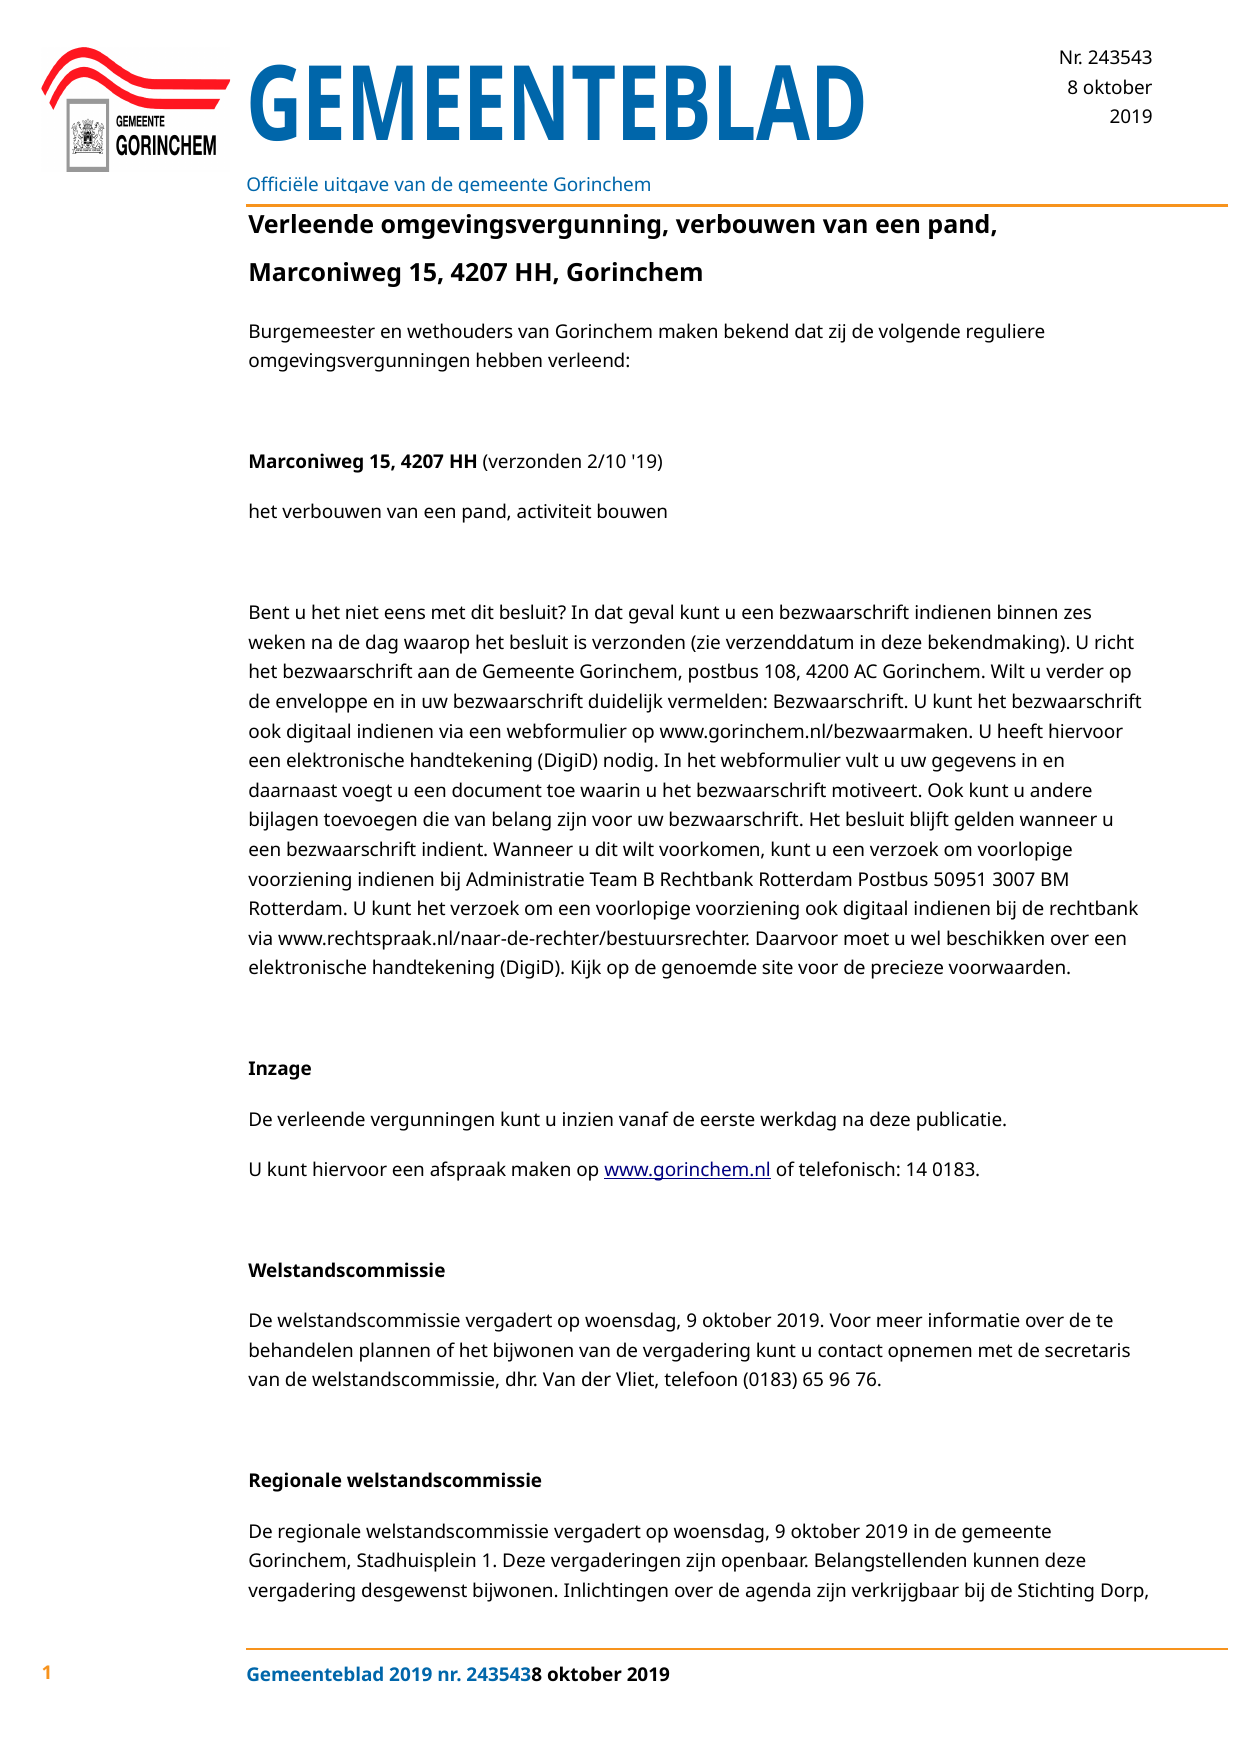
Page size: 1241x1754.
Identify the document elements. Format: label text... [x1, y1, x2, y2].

text het verbouwen van een pand, activiteit bouwen [248, 499, 1152, 524]
picture [41, 47, 231, 172]
text Bent u het niet eens met dit besluit? In dat geval kunt u een bezwaarschrift indienen binnen zes weken na de dag waarop het besluit is verzonden (zie verzenddatum in deze bekendmaking). U richt het bezwaarschrift aan de Gemeente Gorinchem, postbus 108, 4200 AC Gorinchem. Wilt u verder op de enveloppe en in uw bezwaarschrift duidelijk vermelden: Bezwaarschrift. U kunt het bezwaarschrift ook digitaal indienen via een webformulier op www.gorinchem.nl/bezwaarmaken. U heeft hiervoor een elektronische handtekening (DigiD) nodig. In het webformulier vult u uw gegevens in en daarnaast voegt u een document toe waarin u het bezwaarschrift motiveert. Ook kunt u andere bijlagen toevoegen die van belang zijn voor uw bezwaarschrift. Het besluit blijft gelden wanneer u een bezwaarschrift indient. Wanneer u dit wilt voorkomen, kunt u een verzoek om voorlopige voorziening indienen bij Administratie Team B Rechtbank Rotterdam Postbus 50951 3007 BM Rotterdam. U kunt het verzoek om een voorlopige voorziening ook digitaal indienen bij de rechtbank via www.rechtspraak.nl/naar-de-rechter/bestuursrechter. Daarvoor moet u wel beschikken over een elektronische handtekening (DigiD). Kijk op de genoemde site voor de precieze voorwaarden. [248, 599, 1152, 980]
text Regionale welstandscommissie [248, 1467, 1152, 1493]
text Inzage [248, 1055, 1152, 1081]
text De regionale welstandscommissie vergadert op woensdag, 9 oktober 2019 in de gemeente Gorinchem, Stadhuisplein 1. Deze vergaderingen zijn openbaar. Belangstellenden kunnen deze vergadering desgewenst bijwonen. Inlichtingen over de agenda zijn verkrijgbaar bij de Stichting Dorp, [248, 1518, 1152, 1603]
text De verleende vergunningen kunt u inzien vanaf de eerste werkdag na deze publicatie. [248, 1106, 1152, 1132]
text U kunt hiervoor een afspraak maken op www.gorinchem.nl of telefonisch: 14 0183. [248, 1156, 1152, 1182]
text Welstandscommissie [248, 1257, 1152, 1283]
text Burgemeester en wethouders van Gorinchem maken bekend dat zij de volgende reguliere omgevingsvergunningen hebben verleend: [248, 318, 1152, 373]
text Verleende omgevingsvergunning, verbouwen van een pand, Marconiweg 15, 4207 HH, Gorinchem [248, 207, 1152, 288]
text De welstandscommissie vergadert op woensdag, 9 oktober 2019. Voor meer informatie over de te behandelen plannen of het bijwonen van de vergadering kunt u contact opnemen met de secretaris van de welstandscommissie, dhr. Van der Vliet, telefoon (0183) 65 96 76. [248, 1307, 1152, 1392]
text Marconiweg 15, 4207 HH (verzonden 2/10 '19) [248, 448, 1152, 474]
